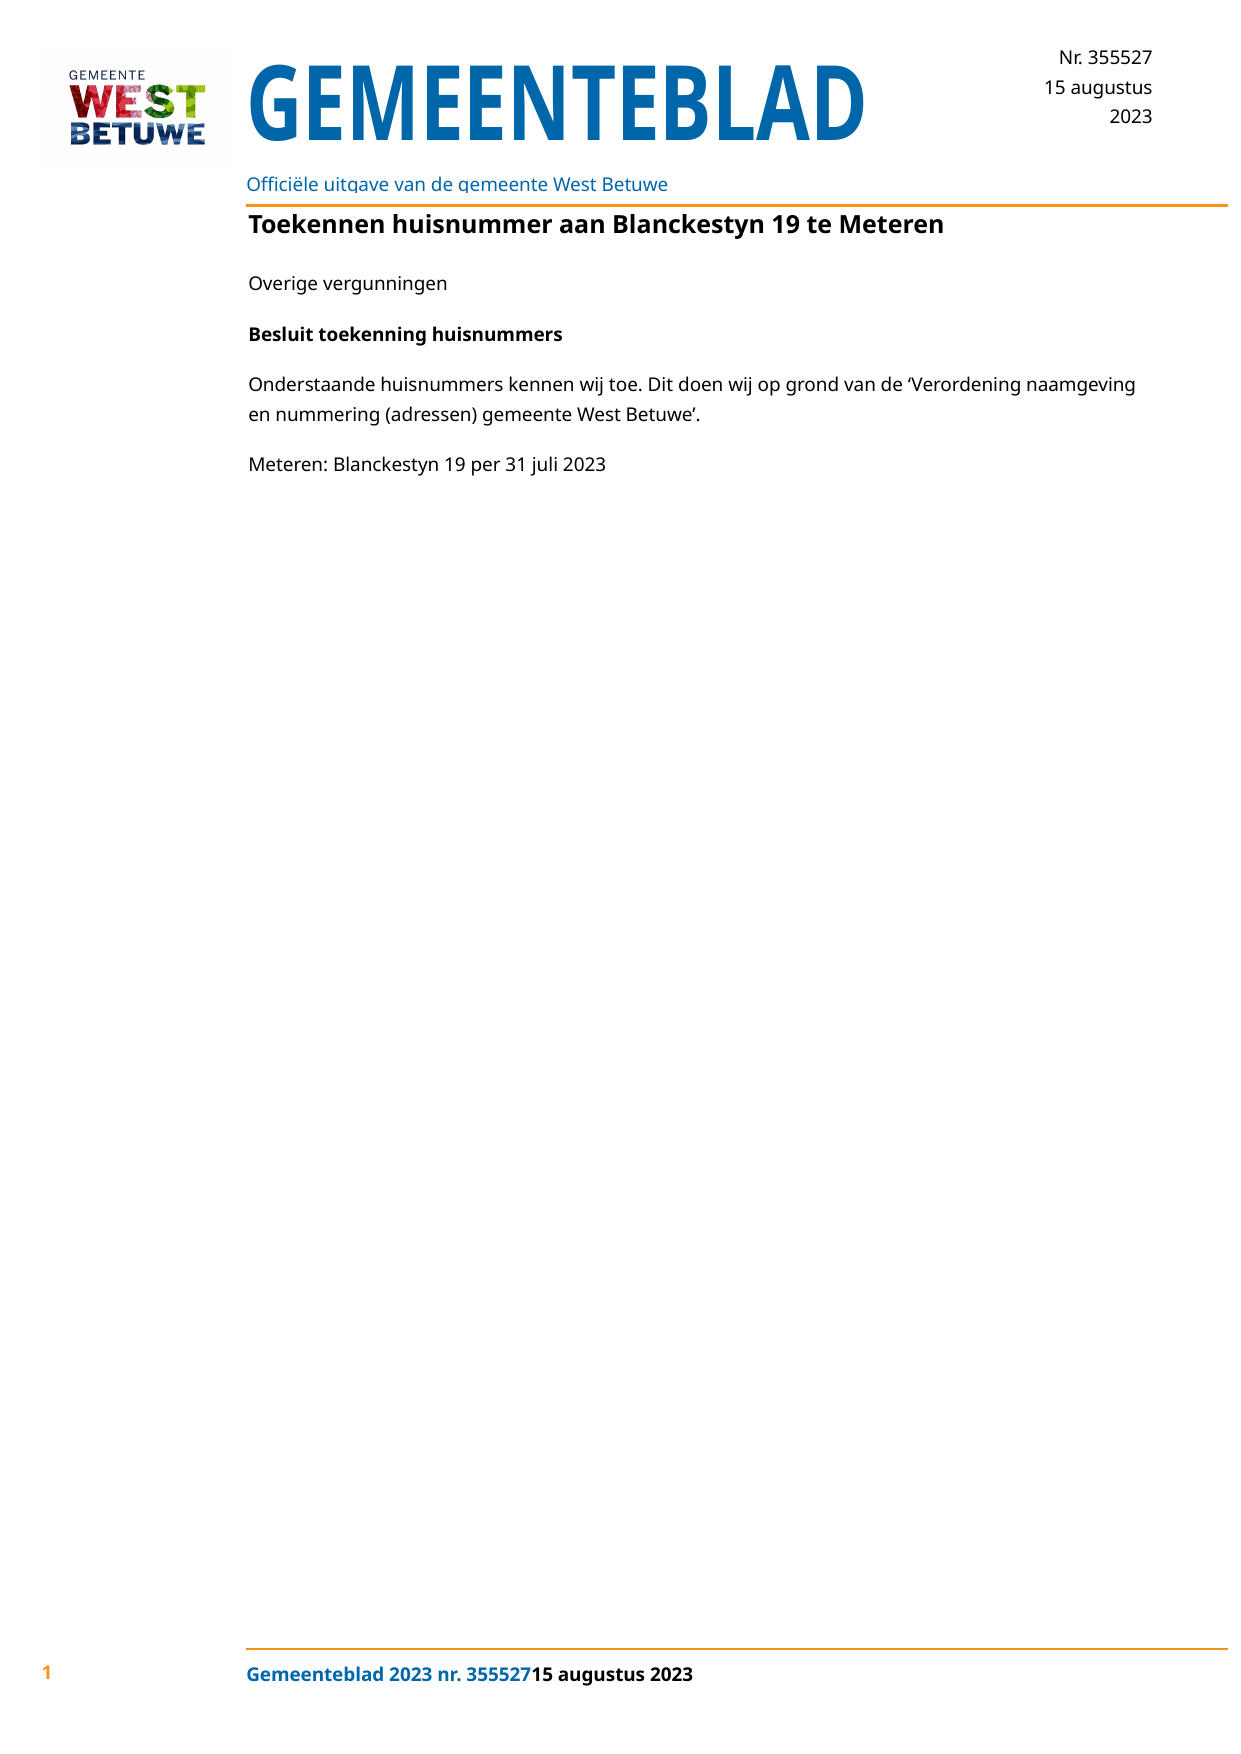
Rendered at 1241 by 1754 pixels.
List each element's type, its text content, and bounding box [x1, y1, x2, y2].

text Meteren: Blanckestyn 19 per 31 juli 2023 [248, 451, 1152, 477]
text Overige vergunningen [248, 270, 1152, 296]
picture [41, 47, 231, 172]
text Onderstaande huisnummers kennen wij toe. Dit doen wij op grond van de ‘Verordening naamgeving en nummering (adressen) gemeente West Betuwe’. [248, 371, 1152, 426]
text Besluit toekenning huisnummers [248, 321, 1152, 346]
text Toekennen huisnummer aan Blanckestyn 19 te Meteren [248, 207, 1152, 241]
